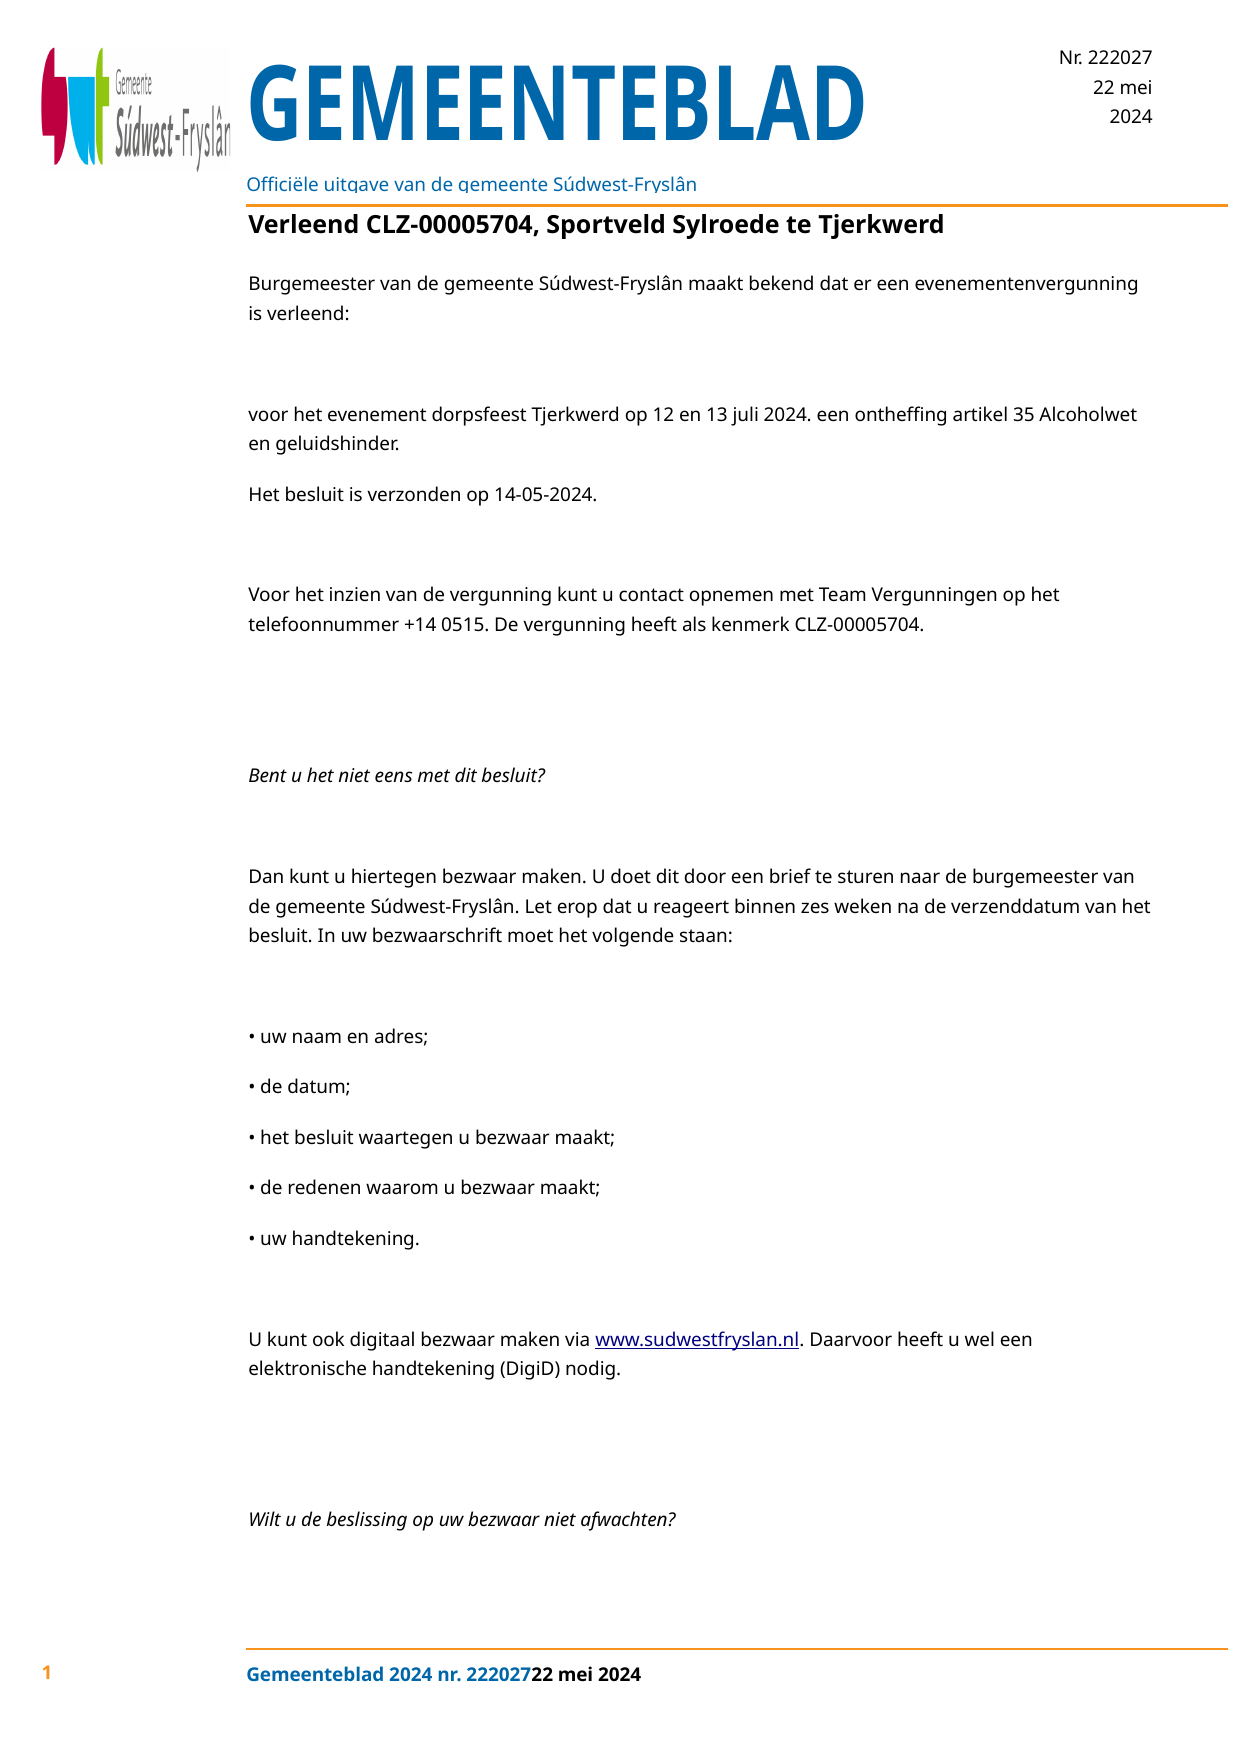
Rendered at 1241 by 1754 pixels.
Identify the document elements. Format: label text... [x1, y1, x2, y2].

text Verleend CLZ-00005704, Sportveld Sylroede te Tjerkwerd [248, 207, 1152, 241]
text • de datum; [248, 1074, 1152, 1099]
text Dan kunt u hiertegen bezwaar maken. U doet dit door een brief te sturen naar de burgemeester van de gemeente Súdwest-Fryslân. Let erop dat u reageert binnen zes weken na de verzenddatum van het besluit. In uw bezwaarschrift moet het volgende staan: [248, 863, 1152, 948]
text Het besluit is verzonden op 14-05-2024. [248, 481, 1152, 506]
text • uw handtekening. [248, 1225, 1152, 1251]
text Burgemeester van de gemeente Súdwest-Fryslân maakt bekend dat er een evenementenvergunning is verleend: [248, 270, 1152, 326]
picture [41, 47, 231, 172]
text voor het evenement dorpsfeest Tjerkwerd op 12 en 13 juli 2024. een ontheffing artikel 35 Alcoholwet en geluidshinder. [248, 401, 1152, 456]
text • het besluit waartegen u bezwaar maakt; [248, 1124, 1152, 1150]
text • de redenen waarom u bezwaar maakt; [248, 1174, 1152, 1200]
text Bent u het niet eens met dit besluit? [248, 762, 1152, 788]
text Wilt u de beslissing op uw bezwaar niet afwachten? [248, 1507, 1152, 1532]
text • uw naam en adres; [248, 1023, 1152, 1049]
text Voor het inzien van de vergunning kunt u contact opnemen met Team Vergunningen op het telefoonnummer +14 0515. De vergunning heeft als kenmerk CLZ-00005704. [248, 582, 1152, 637]
text U kunt ook digitaal bezwaar maken via www.sudwestfryslan.nl. Daarvoor heeft u wel een elektronische handtekening (DigiD) nodig. [248, 1326, 1152, 1381]
